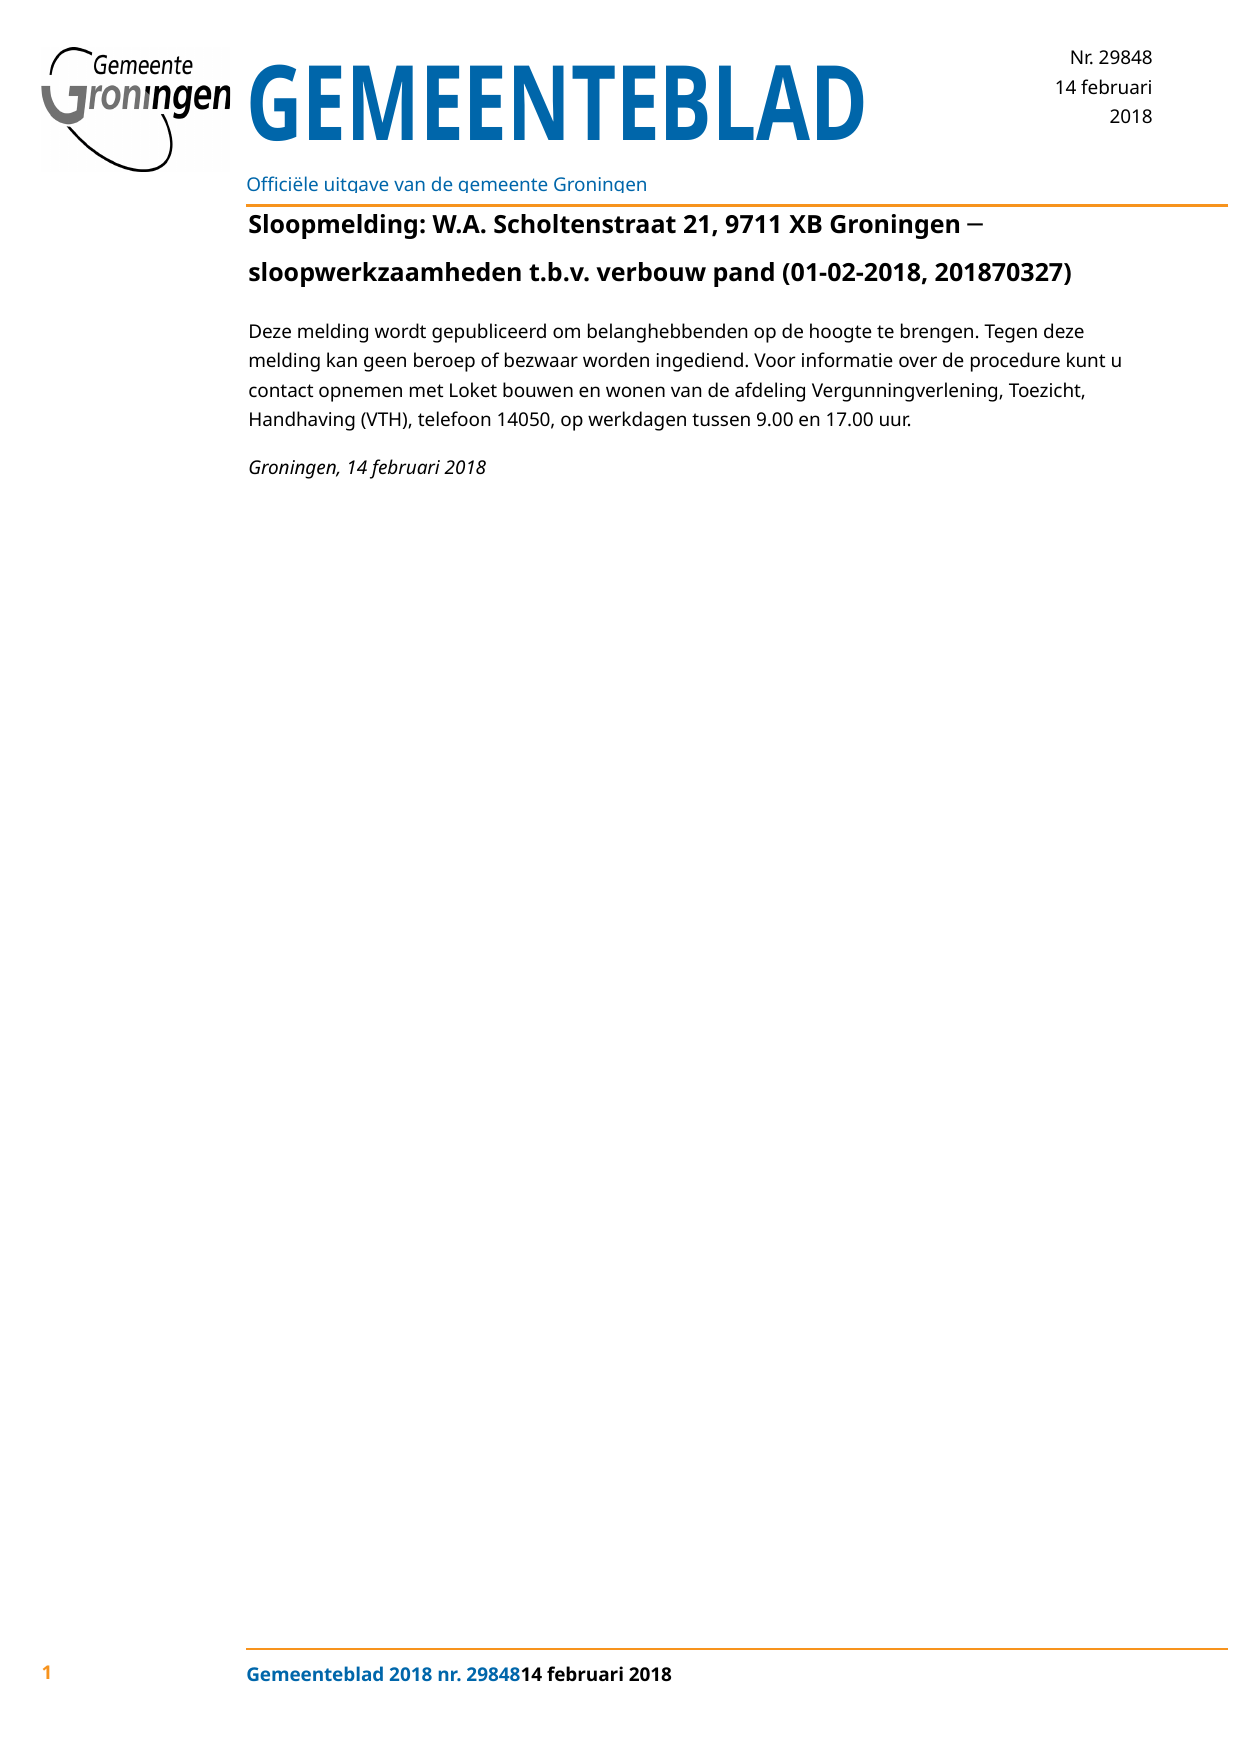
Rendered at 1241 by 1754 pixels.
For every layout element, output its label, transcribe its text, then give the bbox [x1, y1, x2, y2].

text Groningen, 14 februari 2018 [248, 454, 1152, 480]
picture [41, 47, 231, 172]
text Deze melding wordt gepubliceerd om belanghebbenden op de hoogte te brengen. Tegen deze melding kan geen beroep of bezwaar worden ingediend. Voor informatie over de procedure kunt u contact opnemen met Loket bouwen en wonen van de afdeling Vergunningverlening, Toezicht, Handhaving (VTH), telefoon 14050, op werkdagen tussen 9.00 en 17.00 uur. [248, 318, 1152, 432]
text Sloopmelding: W.A. Scholtenstraat 21, 9711 XB Groningen ─ sloopwerkzaamheden t.b.v. verbouw pand (01-02-2018, 201870327) [248, 207, 1152, 288]
